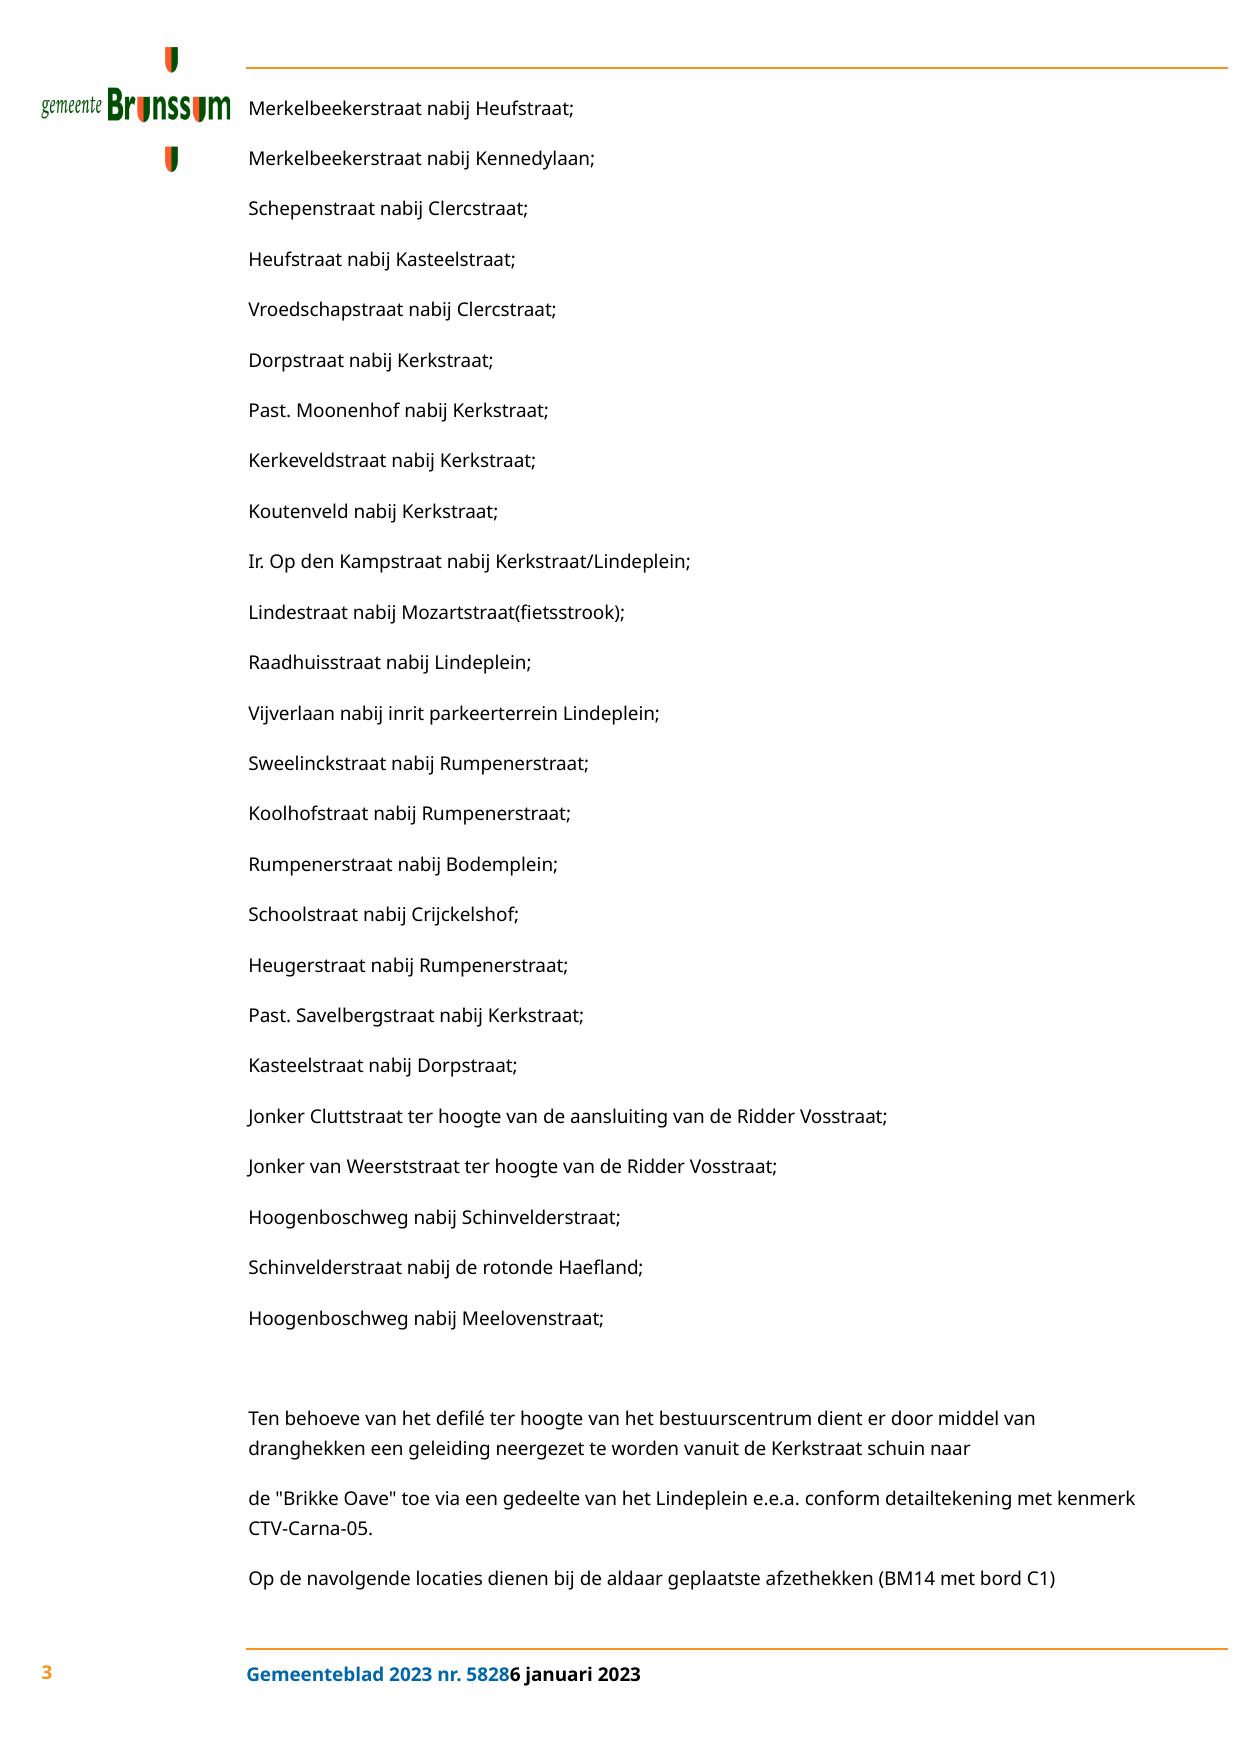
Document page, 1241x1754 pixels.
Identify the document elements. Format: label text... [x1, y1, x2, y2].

text Ir. Op den Kampstraat nabij Kerkstraat/Lindeplein; [248, 548, 1152, 574]
text Past. Moonenhof nabij Kerkstraat; [248, 397, 1152, 423]
text Hoogenboschweg nabij Schinvelderstraat; [248, 1204, 1152, 1230]
text Jonker Cluttstraat ter hoogte van de aansluiting van de Ridder Vosstraat; [248, 1103, 1152, 1129]
text Past. Savelbergstraat nabij Kerkstraat; [248, 1002, 1152, 1028]
text Kasteelstraat nabij Dorpstraat; [248, 1053, 1152, 1078]
text Vijverlaan nabij inrit parkeerterrein Lindeplein; [248, 700, 1152, 726]
text Schepenstraat nabij Clercstraat; [248, 196, 1152, 221]
text Rumpenerstraat nabij Bodemplein; [248, 851, 1152, 877]
text Heugerstraat nabij Rumpenerstraat; [248, 952, 1152, 978]
text Op de navolgende locaties dienen bij de aldaar geplaatste afzethekken (BM14 met bord C1) [248, 1566, 1152, 1591]
text Ten behoeve van het defilé ter hoogte van het bestuurscentrum dient er door middel van dranghekken een geleiding neergezet te worden vanuit de Kerkstraat schuin naar [248, 1406, 1152, 1461]
text Sweelinckstraat nabij Rumpenerstraat; [248, 750, 1152, 776]
text Raadhuisstraat nabij Lindeplein; [248, 649, 1152, 675]
text Lindestraat nabij Mozartstraat(fietsstrook); [248, 599, 1152, 625]
text Heufstraat nabij Kasteelstraat; [248, 246, 1152, 272]
text Vroedschapstraat nabij Clercstraat; [248, 296, 1152, 322]
text Koolhofstraat nabij Rumpenerstraat; [248, 801, 1152, 826]
text Merkelbeekerstraat nabij Kennedylaan; [248, 145, 1152, 171]
picture [41, 47, 231, 172]
text Schinvelderstraat nabij de rotonde Haefland; [248, 1254, 1152, 1280]
text Kerkeveldstraat nabij Kerkstraat; [248, 448, 1152, 473]
text Schoolstraat nabij Crijckelshof; [248, 901, 1152, 927]
text Hoogenboschweg nabij Meelovenstraat; [248, 1305, 1152, 1331]
text Dorpstraat nabij Kerkstraat; [248, 347, 1152, 373]
text Koutenveld nabij Kerkstraat; [248, 498, 1152, 524]
text Jonker van Weerststraat ter hoogte van de Ridder Vosstraat; [248, 1153, 1152, 1179]
text Merkelbeekerstraat nabij Heufstraat; [248, 95, 1152, 121]
text de "Brikke Oave" toe via een gedeelte van het Lindeplein e.e.a. conform detailtekening met kenmerk CTV-Carna-05. [248, 1486, 1152, 1541]
